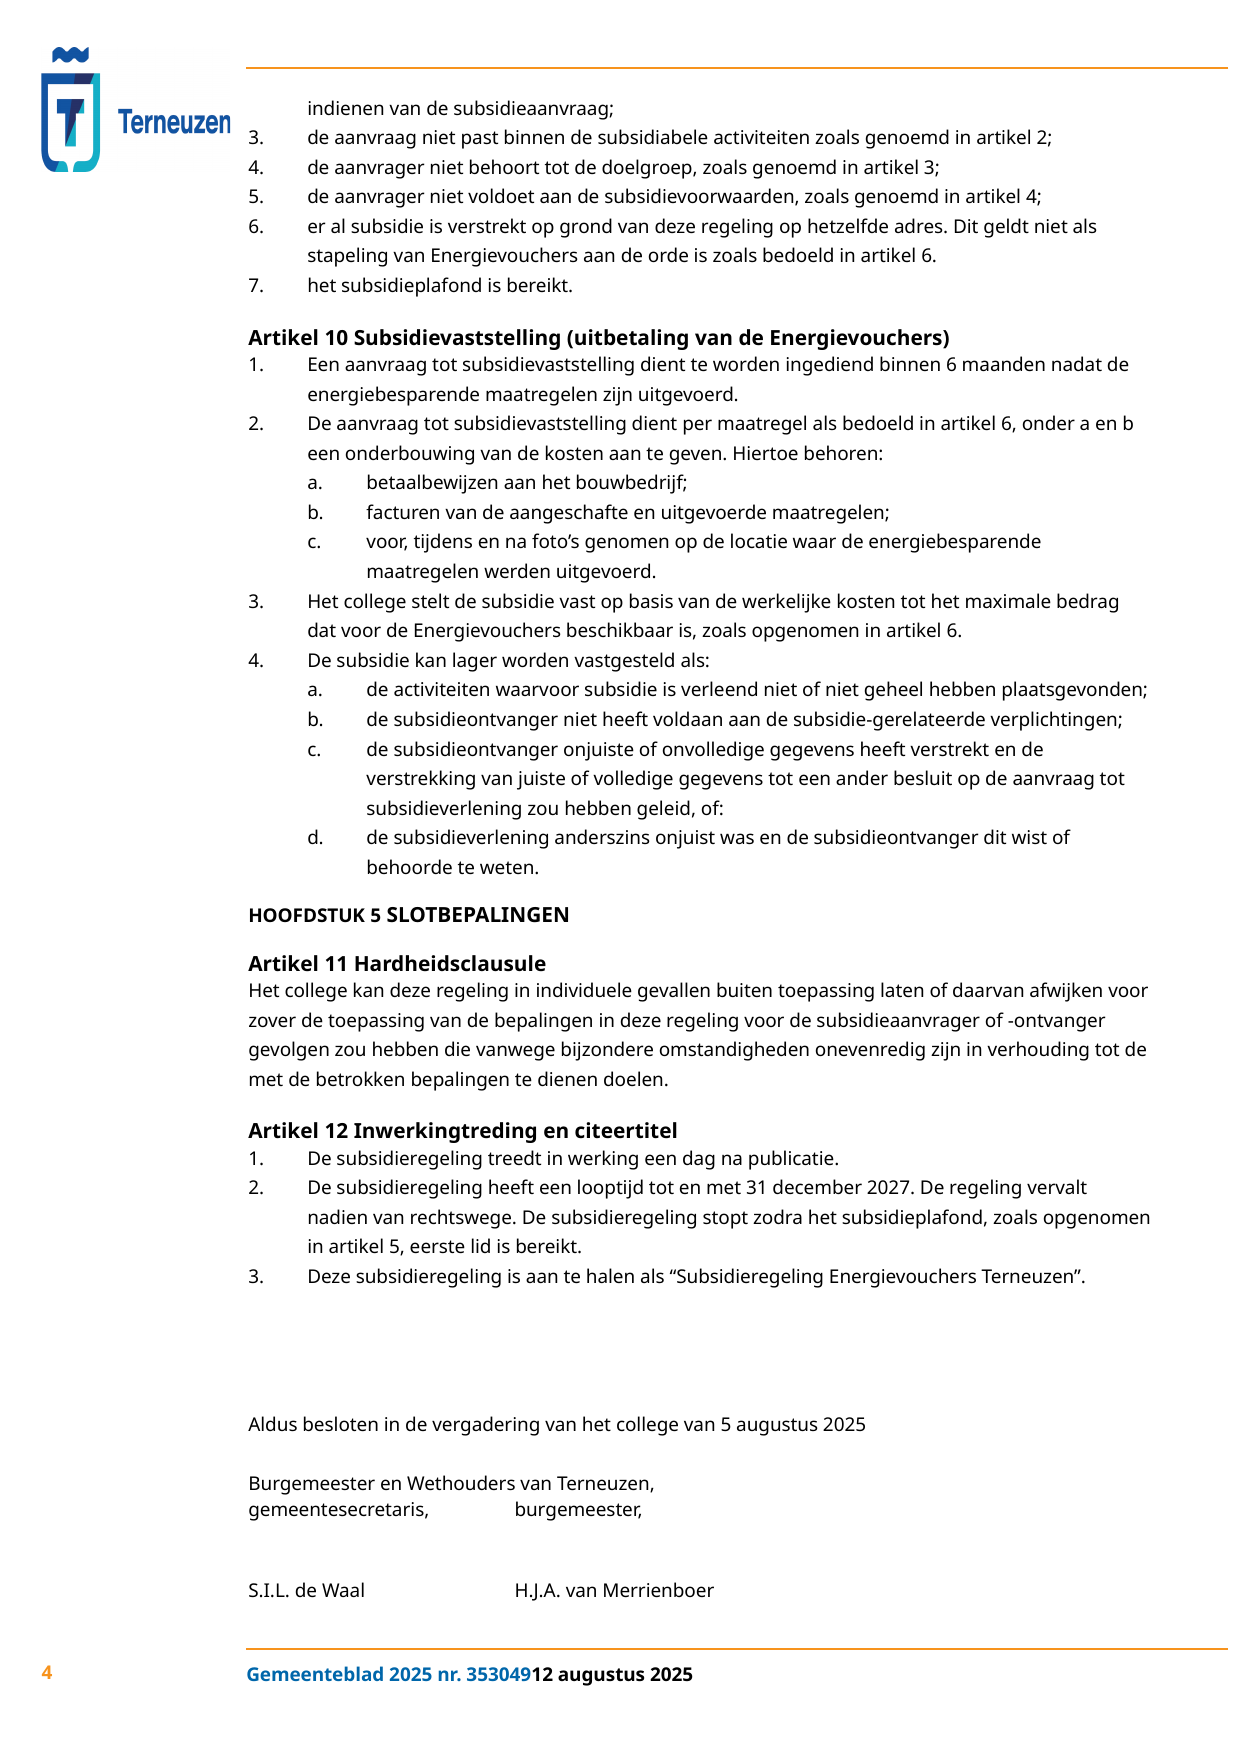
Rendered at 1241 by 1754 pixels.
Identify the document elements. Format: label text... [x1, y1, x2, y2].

list Deze subsidieregeling is aan te halen als “Subsidieregeling Energievouchers Terneuzen”. [248, 1263, 1152, 1289]
text HOOFDSTUK 5 SLOTBEPALINGEN [248, 900, 1152, 928]
text Het college kan deze regeling in individuele gevallen buiten toepassing laten of daarvan afwijken voor zover de toepassing van de bepalingen in deze regeling voor de subsidieaanvrager of -ontvanger gevolgen zou hebben die vanwege bijzondere omstandigheden onevenredig zijn in verhouding tot de met de betrokken bepalingen te dienen doelen. [248, 977, 1152, 1092]
text Artikel 12 Inwerkingtreding en citeertitel [248, 1117, 1152, 1145]
list De subsidieregeling treedt in werking een dag na publicatie. [248, 1145, 1152, 1171]
list er al subsidie is verstrekt op grond van deze regeling op hetzelfde adres. Dit geldt niet als stapeling van Energievouchers aan de orde is zoals bedoeld in artikel 6. [248, 213, 1152, 268]
list de aanvrager niet behoort tot de doelgroep, zoals genoemd in artikel 3; [248, 154, 1152, 180]
list De subsidieregeling heeft een looptijd tot en met 31 december 2027. De regeling vervalt nadien van rechtswege. De subsidieregeling stopt zodra het subsidieplafond, zoals opgenomen in artikel 5, eerste lid is bereikt. [248, 1174, 1152, 1259]
text Artikel 10 Subsidievaststelling (uitbetaling van de Energievouchers) [248, 323, 1152, 351]
text Aldus besloten in de vergadering van het college van 5 augustus 2025 [248, 1411, 1152, 1437]
list Het college stelt de subsidie vast op basis van de werkelijke kosten tot het maximale bedrag dat voor de Energievouchers beschikbaar is, zoals opgenomen in artikel 6. [248, 588, 1152, 643]
list de activiteiten waarvoor subsidie is verleend niet of niet geheel hebben plaatsgevonden; [307, 677, 1152, 702]
table_cell burgemeester, [514, 1496, 1152, 1522]
list voor, tijdens en na foto’s genomen op de locatie waar de energiebesparende maatregelen werden uitgevoerd. [307, 529, 1152, 584]
list het subsidieplafond is bereikt. [248, 272, 1152, 298]
picture [41, 47, 231, 172]
text Artikel 11 Hardheidsclausule [248, 949, 1152, 977]
list de subsidieontvanger niet heeft voldaan aan de subsidie-gerelateerde verplichtingen; [307, 706, 1152, 732]
table_cell [248, 1522, 1152, 1577]
list Een aanvraag tot subsidievaststelling dient te worden ingediend binnen 6 maanden nadat de energiebesparende maatregelen zijn uitgevoerd. [248, 351, 1152, 406]
list betaalbewijzen aan het bouwbedrijf; [307, 469, 1152, 495]
table_cell gemeentesecretaris, [248, 1496, 514, 1522]
list De subsidie kan lager worden vastgesteld als: [248, 647, 1152, 673]
list de aanvrager niet voldoet aan de subsidievoorwaarden, zoals genoemd in artikel 4; [248, 183, 1152, 209]
list facturen van de aangeschafte en uitgevoerde maatregelen; [307, 499, 1152, 525]
list de aanvraag niet past binnen de subsidiabele activiteiten zoals genoemd in artikel 2; [248, 124, 1152, 150]
list indienen van de subsidieaanvraag; [248, 95, 1152, 121]
table_header Burgemeester en Wethouders van Terneuzen, [248, 1441, 1152, 1496]
table_cell S.I.L. de Waal [248, 1577, 514, 1603]
list de subsidieontvanger onjuiste of onvolledige gegevens heeft verstrekt en de verstrekking van juiste of volledige gegevens tot een ander besluit op de aanvraag tot subsidieverlening zou hebben geleid, of: [307, 736, 1152, 821]
list De aanvraag tot subsidievaststelling dient per maatregel als bedoeld in artikel 6, onder a en b een onderbouwing van de kosten aan te geven. Hiertoe behoren: [248, 410, 1152, 466]
table_cell H.J.A. van Merrienboer [514, 1577, 1152, 1603]
list de subsidieverlening anderszins onjuist was en de subsidieontvanger dit wist of behoorde te weten. [307, 824, 1152, 880]
